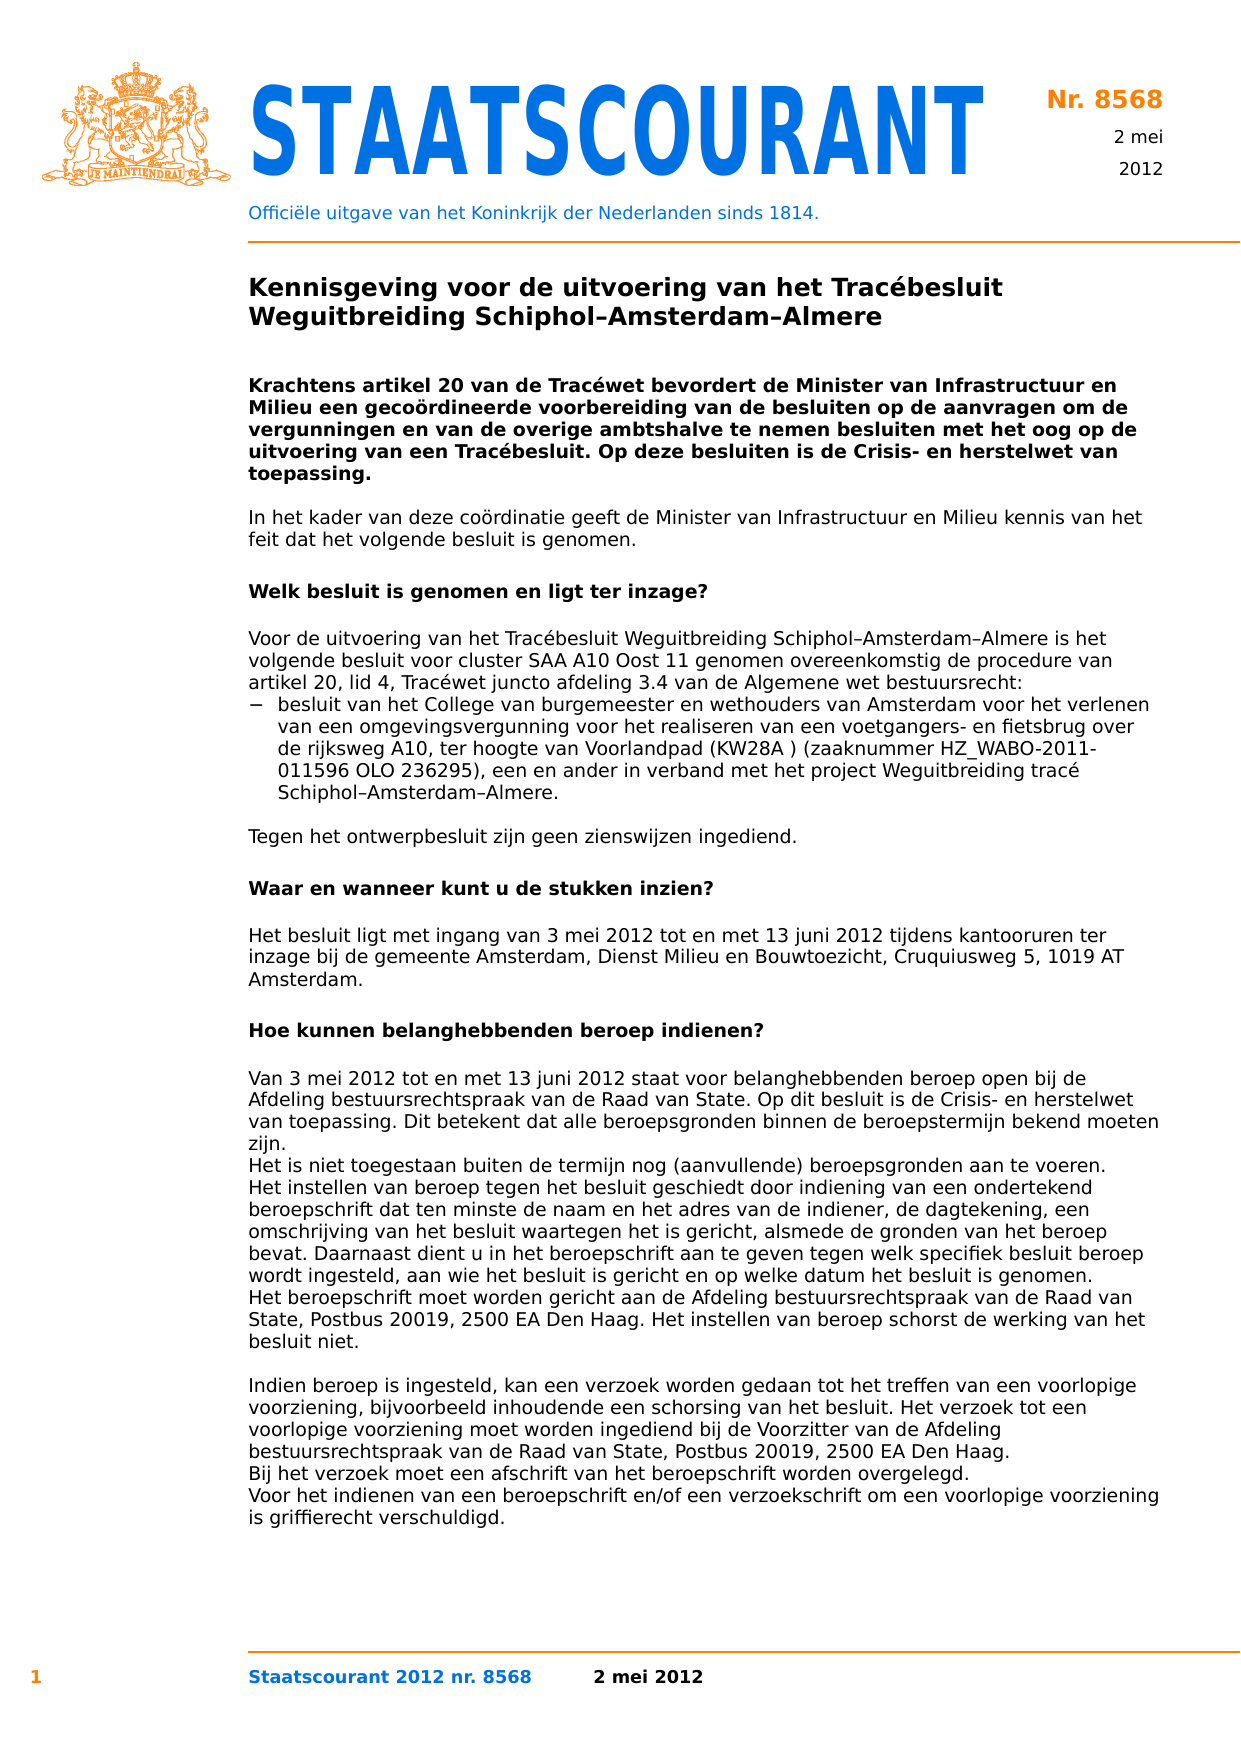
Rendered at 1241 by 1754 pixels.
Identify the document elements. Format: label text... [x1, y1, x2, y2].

table_cell 2012 [998, 153, 1240, 203]
text Krachtens artikel 20 van de Tracéwet bevordert de Minister van Infrastructuur en Milieu een gecoördineerde voorbereiding van de besluiten op de aanvragen om de vergunningen en van de overige ambtshalve te nemen besluiten met het oog op de uitvoering van een Tracébesluit. Op deze besluiten is de Crisis- en herstelwet van toepassing. [248, 375, 1163, 485]
subtitle Kennisgeving voor de uitvoering van het Tracébesluit Weguitbreiding Schiphol–Amsterdam–Almere [248, 273, 1163, 331]
table_cell 2 mei [998, 121, 1240, 153]
text Het beroepschrift moet worden gericht aan de Afdeling bestuursrechtspraak van de Raad van State, Postbus 20019, 2500 EA Den Haag. Het instellen van beroep schorst de werking van het besluit niet. [248, 1287, 1163, 1353]
table_cell Officiële uitgave van het Koninkrijk der Nederlanden sinds 1814. [248, 203, 1240, 241]
picture [41, 62, 231, 186]
text Tegen het ontwerpbesluit zijn geen zienswijzen ingediend. [248, 826, 1163, 847]
text Het instellen van beroep tegen het besluit geschiedt door indiening van een ondertekend beroepschrift dat ten minste de naam en het adres van de indiener, de dagtekening, een omschrijving van het besluit waartegen het is gericht, alsmede de gronden van het beroep bevat. Daarnaast dient u in het beroepschrift aan te geven tegen welk specifiek besluit beroep wordt ingesteld, aan wie het besluit is gericht en op welke datum het besluit is genomen. [248, 1177, 1163, 1287]
text In het kader van deze coördinatie geeft de Minister van Infrastructuur en Milieu kennis van het feit dat het volgende besluit is genomen. [248, 507, 1163, 551]
text Indien beroep is ingesteld, kan een verzoek worden gedaan tot het treffen van een voorlopige voorziening, bijvoorbeeld inhoudende een schorsing van het besluit. Het verzoek tot een voorlopige voorziening moet worden ingediend bij de Voorzitter van de Afdeling bestuursrechtspraak van de Raad van State, Postbus 20019, 2500 EA Den Haag. [248, 1375, 1163, 1463]
text − besluit van het College van burgemeester en wethouders van Amsterdam voor het verlenen van een omgevingsvergunning voor het realiseren van een voetgangers- en fietsbrug over de rijksweg A10, ter hoogte van Voorlandpad (KW28A ) (zaaknummer HZ_WABO-2011-011596 OLO 236295), een en ander in verband met het project Weguitbreiding tracé Schiphol–Amsterdam–Almere. [248, 694, 1163, 804]
table_header STAATSCOURANT [248, 62, 998, 203]
text Het besluit ligt met ingang van 3 mei 2012 tot en met 13 juni 2012 tijdens kantooruren ter inzage bij de gemeente Amsterdam, Dienst Milieu en Bouwtoezicht, Cruquiusweg 5, 1019 AT Amsterdam. [248, 924, 1163, 990]
text Voor het indienen van een beroepschrift en/of een verzoekschrift om een voorlopige voorziening is griffierecht verschuldigd. [248, 1485, 1163, 1529]
text Van 3 mei 2012 tot en met 13 juni 2012 staat voor belanghebbenden beroep open bij de Afdeling bestuursrechtspraak van de Raad van State. Op dit besluit is de Crisis- en herstelwet van toepassing. Dit betekent dat alle beroepsgronden binnen de beroepstermijn bekend moeten zijn. [248, 1067, 1163, 1155]
subtitle Welk besluit is genomen en ligt ter inzage? [248, 581, 1163, 603]
table_header [25, 62, 248, 241]
table_header Nr. 8568 [998, 62, 1240, 121]
subtitle Waar en wanneer kunt u de stukken inzien? [248, 877, 1163, 899]
text Voor de uitvoering van het Tracébesluit Weguitbreiding Schiphol–Amsterdam–Almere is het volgende besluit voor cluster SAA A10 Oost 11 genomen overeenkomstig de procedure van artikel 20, lid 4, Tracéwet juncto afdeling 3.4 van de Algemene wet bestuursrecht: [248, 628, 1163, 694]
text Het is niet toegestaan buiten de termijn nog (aanvullende) beroepsgronden aan te voeren. [248, 1155, 1163, 1177]
subtitle Hoe kunnen belanghebbenden beroep indienen? [248, 1020, 1163, 1042]
text Bij het verzoek moet een afschrift van het beroepschrift worden overgelegd. [248, 1463, 1163, 1485]
